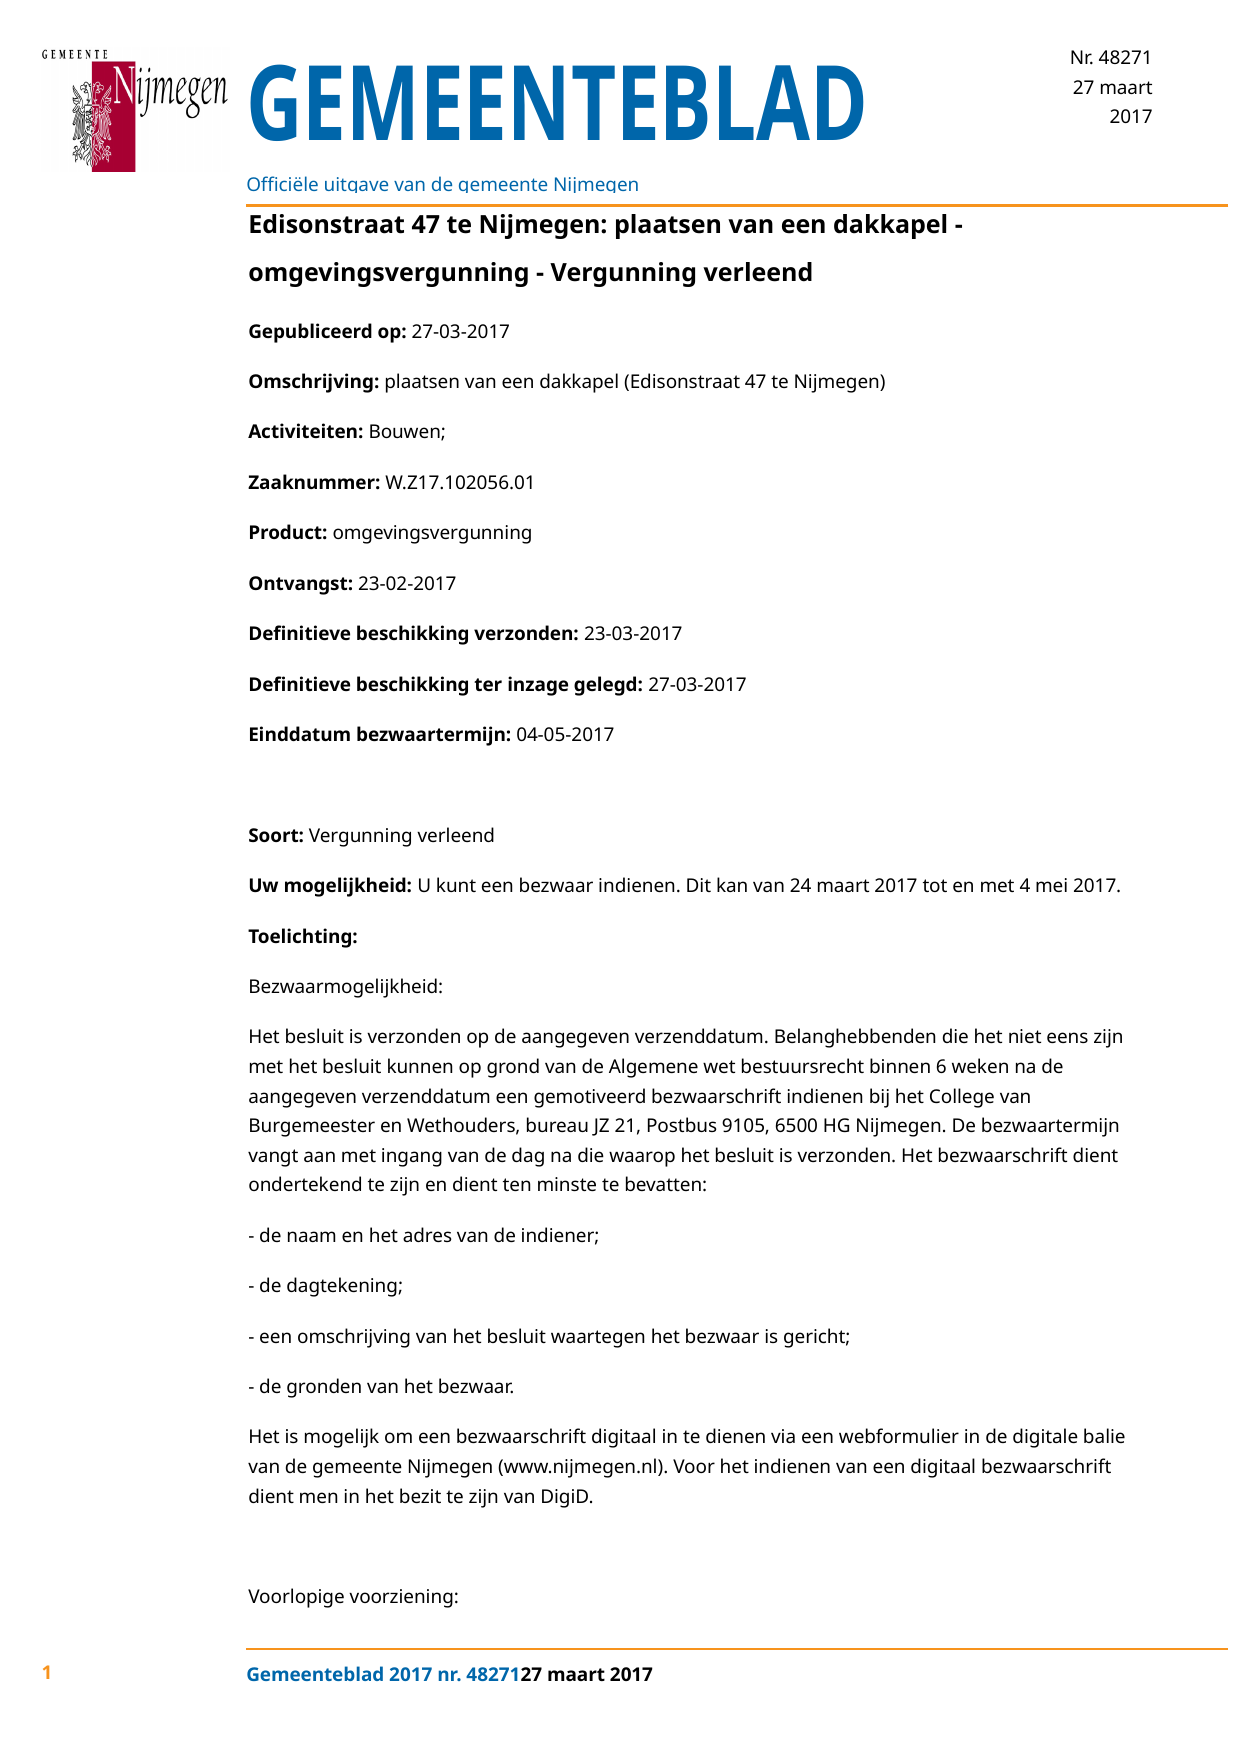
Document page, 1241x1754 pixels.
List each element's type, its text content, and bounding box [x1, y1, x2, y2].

text Soort: Vergunning verleend [248, 822, 1152, 848]
text Het besluit is verzonden op de aangegeven verzenddatum. Belanghebbenden die het niet eens zijn met het besluit kunnen op grond van de Algemene wet bestuursrecht binnen 6 weken na de aangegeven verzenddatum een gemotiveerd bezwaarschrift indienen bij het College van Burgemeester en Wethouders, bureau JZ 21, Postbus 9105, 6500 HG Nijmegen. De bezwaartermijn vangt aan met ingang van de dag na die waarop het besluit is verzonden. Het bezwaarschrift dient ondertekend te zijn en dient ten minste te bevatten: [248, 1024, 1152, 1197]
text Product: omgevingsvergunning [248, 519, 1152, 545]
text Uw mogelijkheid: U kunt een bezwaar indienen. Dit kan van 24 maart 2017 tot en met 4 mei 2017. [248, 872, 1152, 898]
text Omschrijving: plaatsen van een dakkapel (Edisonstraat 47 te Nijmegen) [248, 368, 1152, 394]
text Ontvangst: 23-02-2017 [248, 570, 1152, 596]
text Voorlopige voorziening: [248, 1584, 1152, 1609]
text Definitieve beschikking ter inzage gelegd: 27-03-2017 [248, 671, 1152, 697]
text Edisonstraat 47 te Nijmegen: plaatsen van een dakkapel - omgevingsvergunning - Vergunning verleend [248, 207, 1152, 288]
text Definitieve beschikking verzonden: 23-03-2017 [248, 620, 1152, 646]
text Het is mogelijk om een bezwaarschrift digitaal in te dienen via een webformulier in de digitale balie van de gemeente Nijmegen (www.nijmegen.nl). Voor het indienen van een digitaal bezwaarschrift dient men in het bezit te zijn van DigiD. [248, 1424, 1152, 1509]
text Toelichting: [248, 923, 1152, 949]
picture [41, 47, 231, 172]
text Activiteiten: Bouwen; [248, 419, 1152, 444]
text - de dagtekening; [248, 1272, 1152, 1298]
text - de gronden van het bezwaar. [248, 1373, 1152, 1399]
text Zaaknummer: W.Z17.102056.01 [248, 469, 1152, 495]
text Bezwaarmogelijkheid: [248, 973, 1152, 999]
text - de naam en het adres van de indiener; [248, 1222, 1152, 1248]
text Gepubliceerd op: 27-03-2017 [248, 318, 1152, 344]
text - een omschrijving van het besluit waartegen het bezwaar is gericht; [248, 1323, 1152, 1349]
text Einddatum bezwaartermijn: 04-05-2017 [248, 721, 1152, 747]
